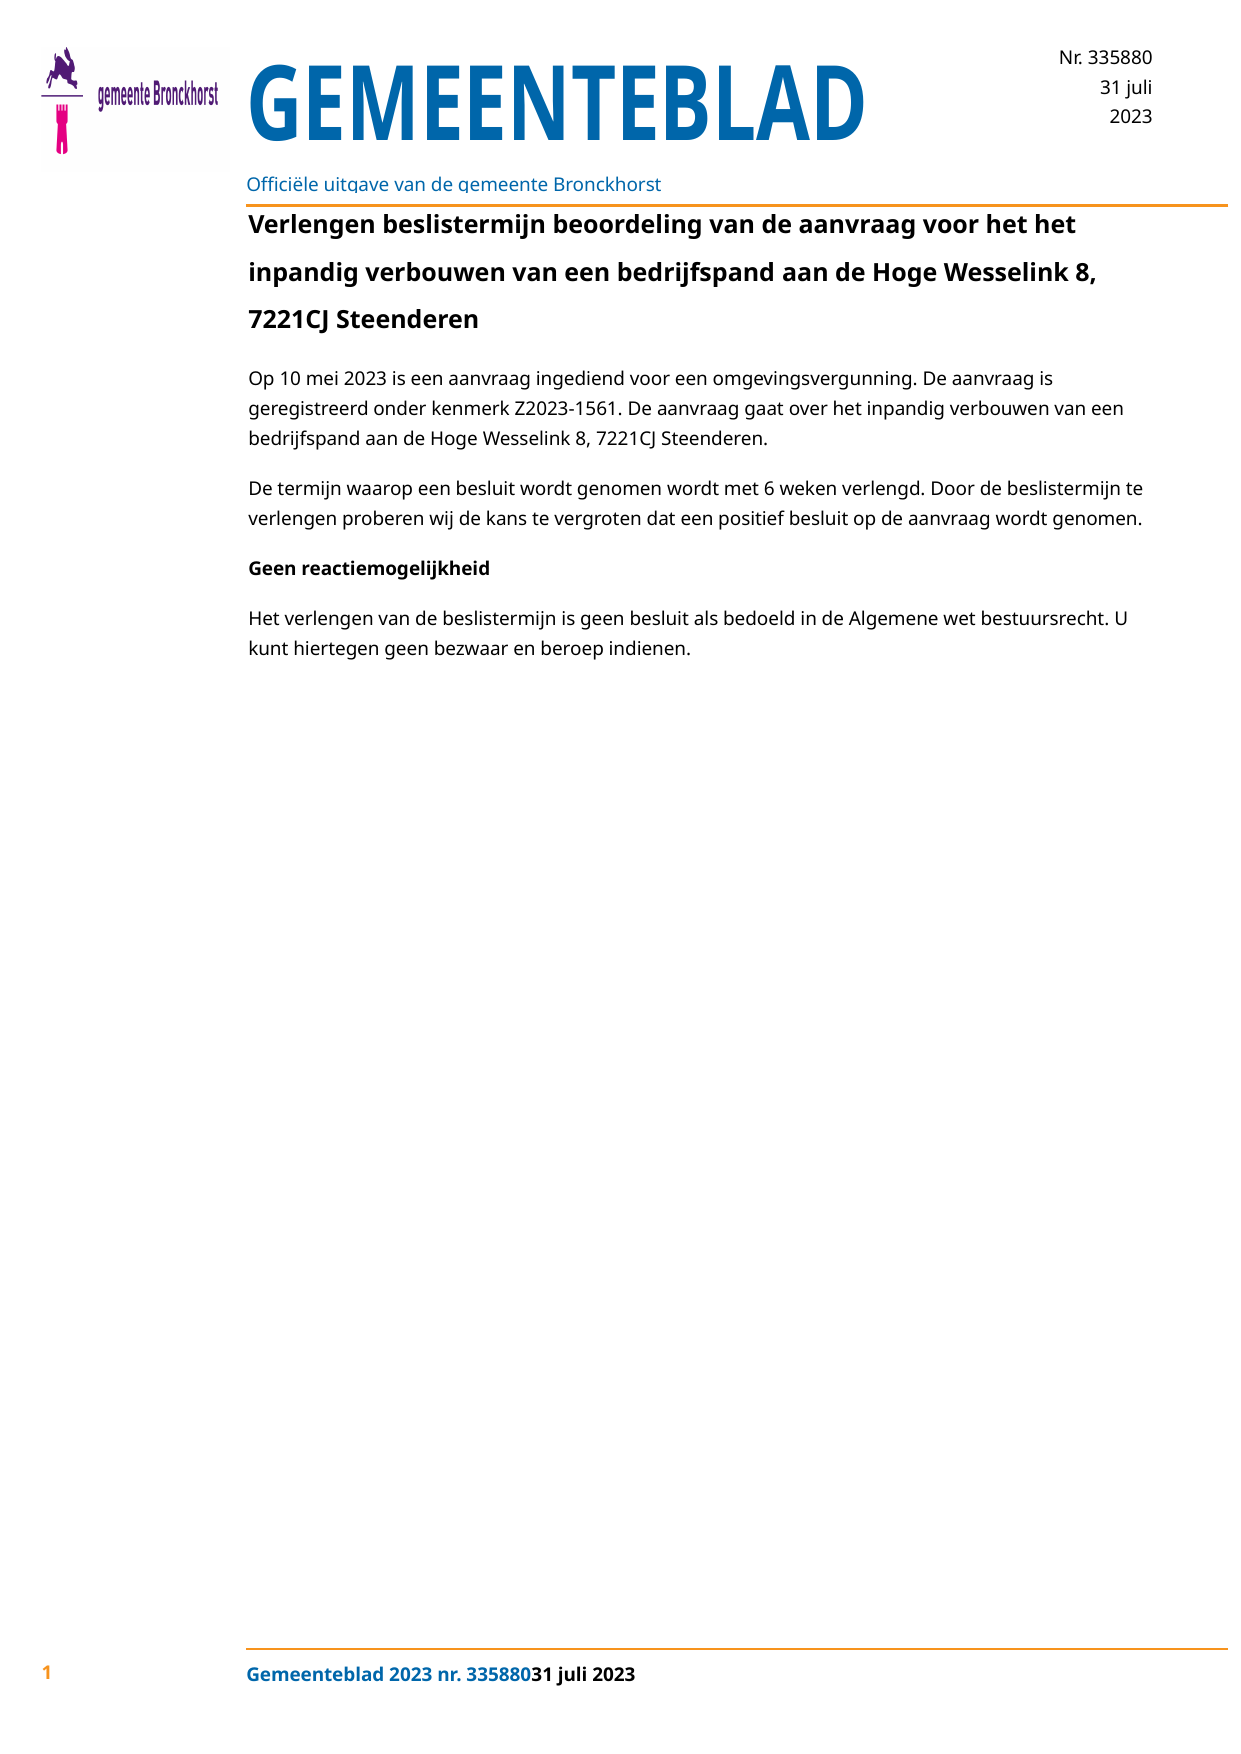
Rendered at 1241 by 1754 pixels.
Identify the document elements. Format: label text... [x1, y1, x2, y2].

text De termijn waarop een besluit wordt genomen wordt met 6 weken verlengd. Door de beslistermijn te verlengen proberen wij de kans te vergroten dat een positief besluit op de aanvraag wordt genomen. [248, 475, 1152, 530]
text Geen reactiemogelijkheid [248, 555, 1152, 581]
picture [41, 47, 231, 172]
text Het verlengen van de beslistermijn is geen besluit als bedoeld in de Algemene wet bestuursrecht. U kunt hiertegen geen bezwaar en beroep indienen. [248, 606, 1152, 661]
text Op 10 mei 2023 is een aanvraag ingediend voor een omgevingsvergunning. De aanvraag is geregistreerd onder kenmerk Z2023-1561. De aanvraag gaat over het inpandig verbouwen van een bedrijfspand aan de Hoge Wesselink 8, 7221CJ Steenderen. [248, 366, 1152, 450]
text Verlengen beslistermijn beoordeling van de aanvraag voor het het inpandig verbouwen van een bedrijfspand aan de Hoge Wesselink 8, 7221CJ Steenderen [248, 207, 1152, 336]
